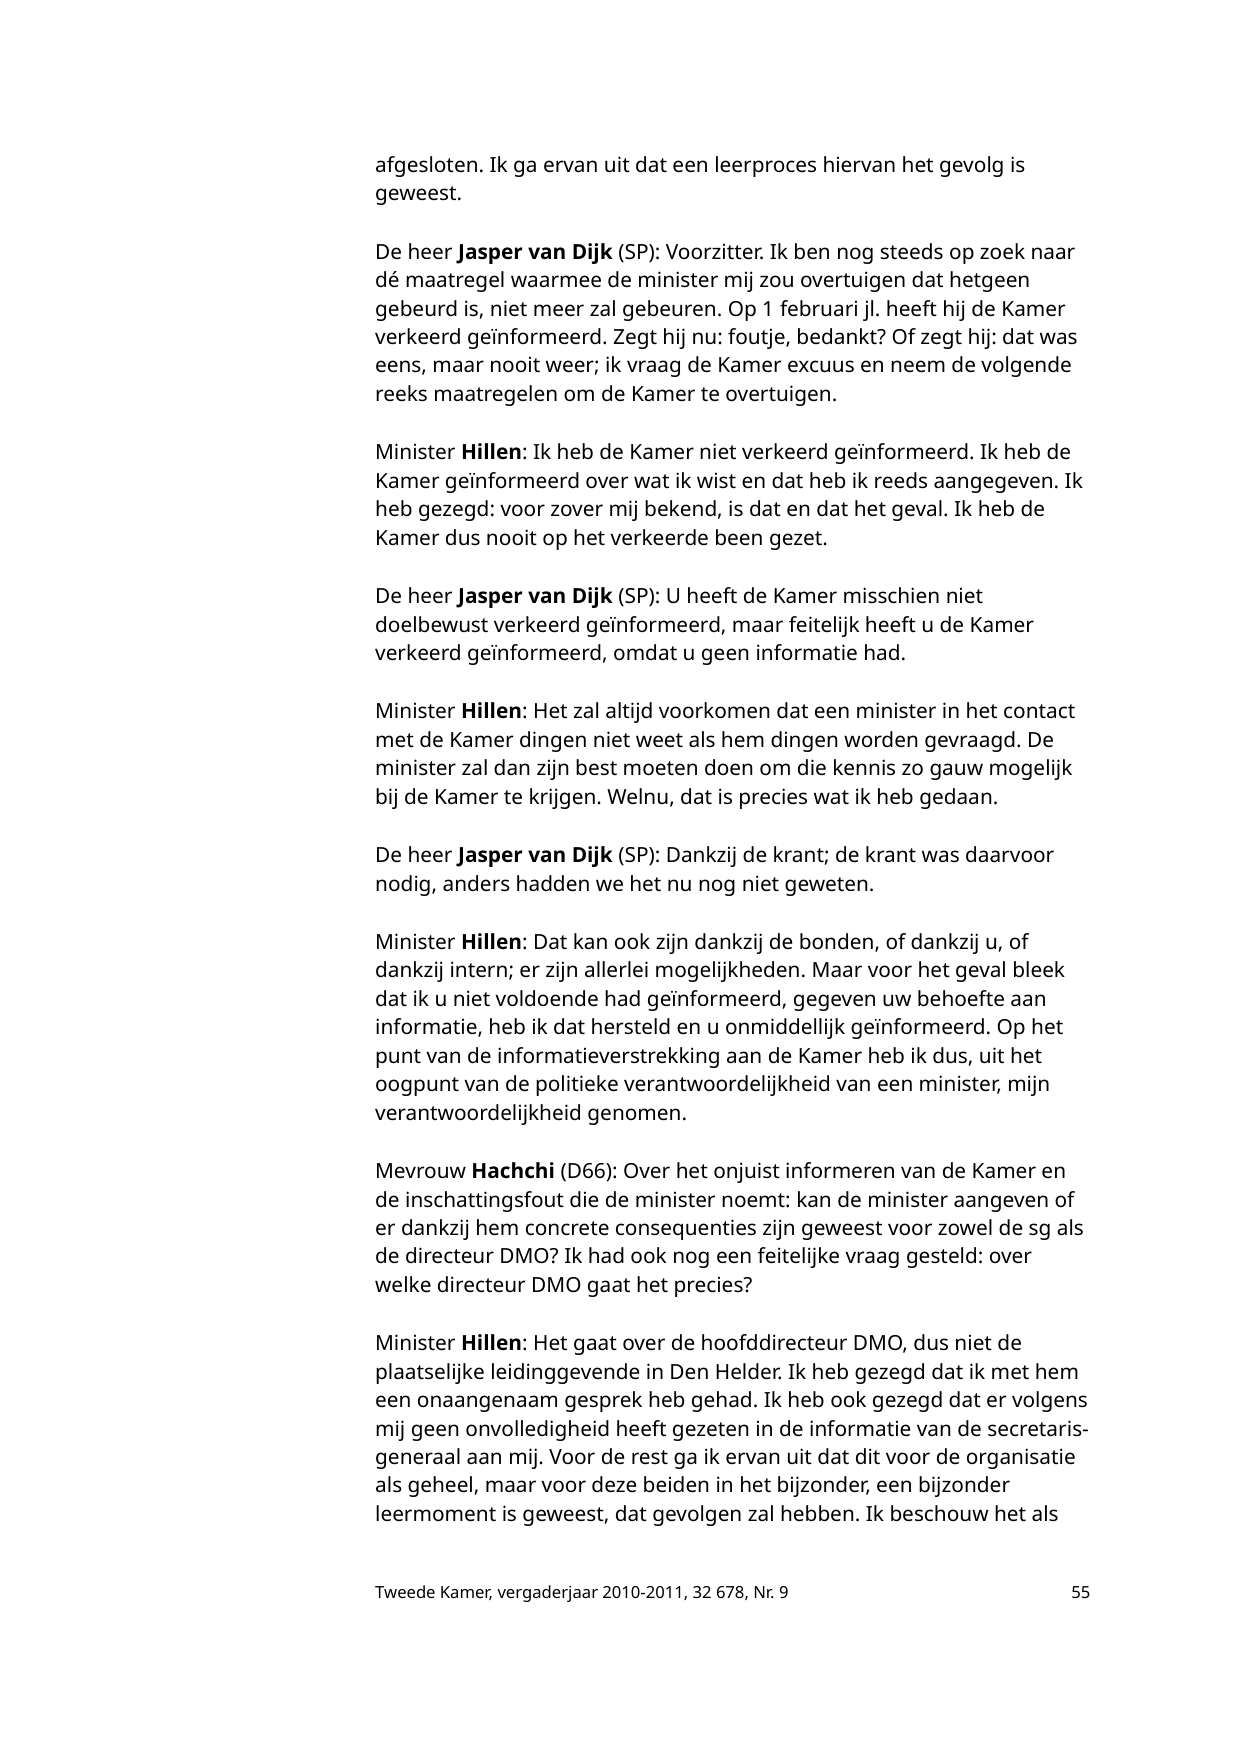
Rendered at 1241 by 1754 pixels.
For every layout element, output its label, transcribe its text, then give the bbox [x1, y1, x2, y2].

text Minister Hillen: Het zal altijd voorkomen dat een minister in het contact met de Kamer dingen niet weet als hem dingen worden gevraagd. De minister zal dan zijn best moeten doen om die kennis zo gauw mogelijk bij de Kamer te krijgen. Welnu, dat is precies wat ik heb gedaan. [375, 697, 1090, 810]
text De heer Jasper van Dijk (SP): U heeft de Kamer misschien niet doelbewust verkeerd geïnformeerd, maar feitelijk heeft u de Kamer verkeerd geïnformeerd, omdat u geen informatie had. [375, 581, 1090, 667]
text De heer Jasper van Dijk (SP): Voorzitter. Ik ben nog steeds op zoek naar dé maatregel waarmee de minister mij zou overtuigen dat hetgeen gebeurd is, niet meer zal gebeuren. Op 1 februari jl. heeft hij de Kamer verkeerd geïnformeerd. Zegt hij nu: foutje, bedankt? Of zegt hij: dat was eens, maar nooit weer; ik vraag de Kamer excuus en neem de volgende reeks maatregelen om de Kamer te overtuigen. [375, 237, 1090, 407]
text Minister Hillen: Dat kan ook zijn dankzij de bonden, of dankzij u, of dankzij intern; er zijn allerlei mogelijkheden. Maar voor het geval bleek dat ik u niet voldoende had geïnformeerd, gegeven uw behoefte aan informatie, heb ik dat hersteld en u onmiddellijk geïnformeerd. Op het punt van de informatieverstrekking aan de Kamer heb ik dus, uit het oogpunt van de politieke verantwoordelijkheid van een minister, mijn verantwoordelijkheid genomen. [375, 927, 1090, 1126]
text De heer Jasper van Dijk (SP): Dankzij de krant; de krant was daarvoor nodig, anders hadden we het nu nog niet geweten. [375, 840, 1090, 897]
text Minister Hillen: Het gaat over de hoofddirecteur DMO, dus niet de plaatselijke leidinggevende in Den Helder. Ik heb gezegd dat ik met hem een onaangenaam gesprek heb gehad. Ik heb ook gezegd dat er volgens mij geen onvolledigheid heeft gezeten in de informatie van de secretaris-generaal aan mij. Voor de rest ga ik ervan uit dat dit voor de organisatie als geheel, maar voor deze beiden in het bijzonder, een bijzonder leermoment is geweest, dat gevolgen zal hebben. Ik beschouw het als [375, 1328, 1090, 1527]
text Mevrouw Hachchi (D66): Over het onjuist informeren van de Kamer en de inschattingsfout die de minister noemt: kan de minister aangeven of er dankzij hem concrete consequenties zijn geweest voor zowel de sg als de directeur DMO? Ik had ook nog een feitelijke vraag gesteld: over welke directeur DMO gaat het precies? [375, 1156, 1090, 1298]
text Minister Hillen: Ik heb de Kamer niet verkeerd geïnformeerd. Ik heb de Kamer geïnformeerd over wat ik wist en dat heb ik reeds aangegeven. Ik heb gezegd: voor zover mij bekend, is dat en dat het geval. Ik heb de Kamer dus nooit op het verkeerde been gezet. [375, 437, 1090, 551]
text afgesloten. Ik ga ervan uit dat een leerproces hiervan het gevolg is geweest. [375, 150, 1090, 207]
